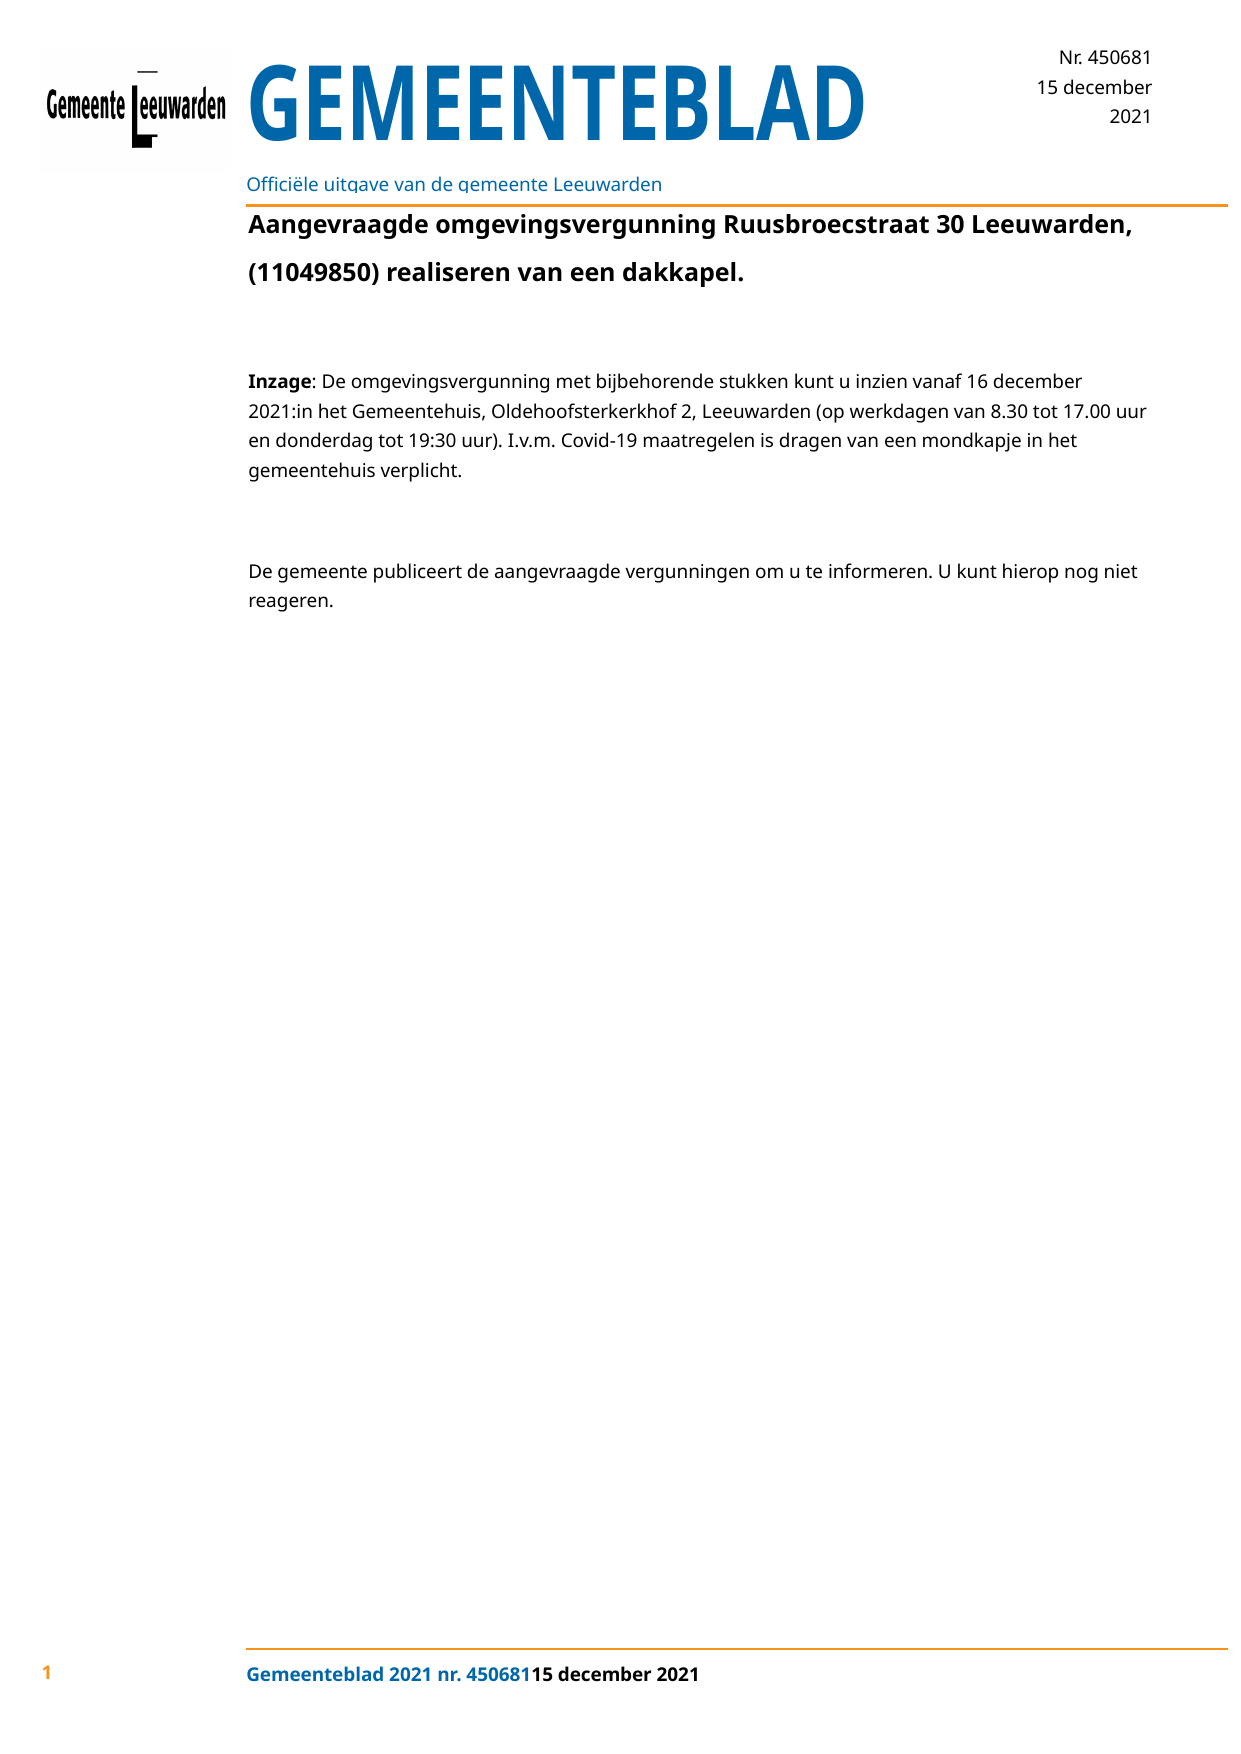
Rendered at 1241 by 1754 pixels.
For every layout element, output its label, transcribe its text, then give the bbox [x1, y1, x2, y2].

picture [41, 47, 231, 172]
text De gemeente publiceert de aangevraagde vergunningen om u te informeren. U kunt hierop nog niet reageren. [248, 558, 1152, 613]
text Aangevraagde omgevingsvergunning Ruusbroecstraat 30 Leeuwarden, (11049850) realiseren van een dakkapel. [248, 207, 1152, 288]
text Inzage: De omgevingsvergunning met bijbehorende stukken kunt u inzien vanaf 16 december 2021:in het Gemeentehuis, Oldehoofsterkerkhof 2, Leeuwarden (op werkdagen van 8.30 tot 17.00 uur en donderdag tot 19:30 uur). I.v.m. Covid-19 maatregelen is dragen van een mondkapje in het gemeentehuis verplicht. [248, 368, 1152, 483]
